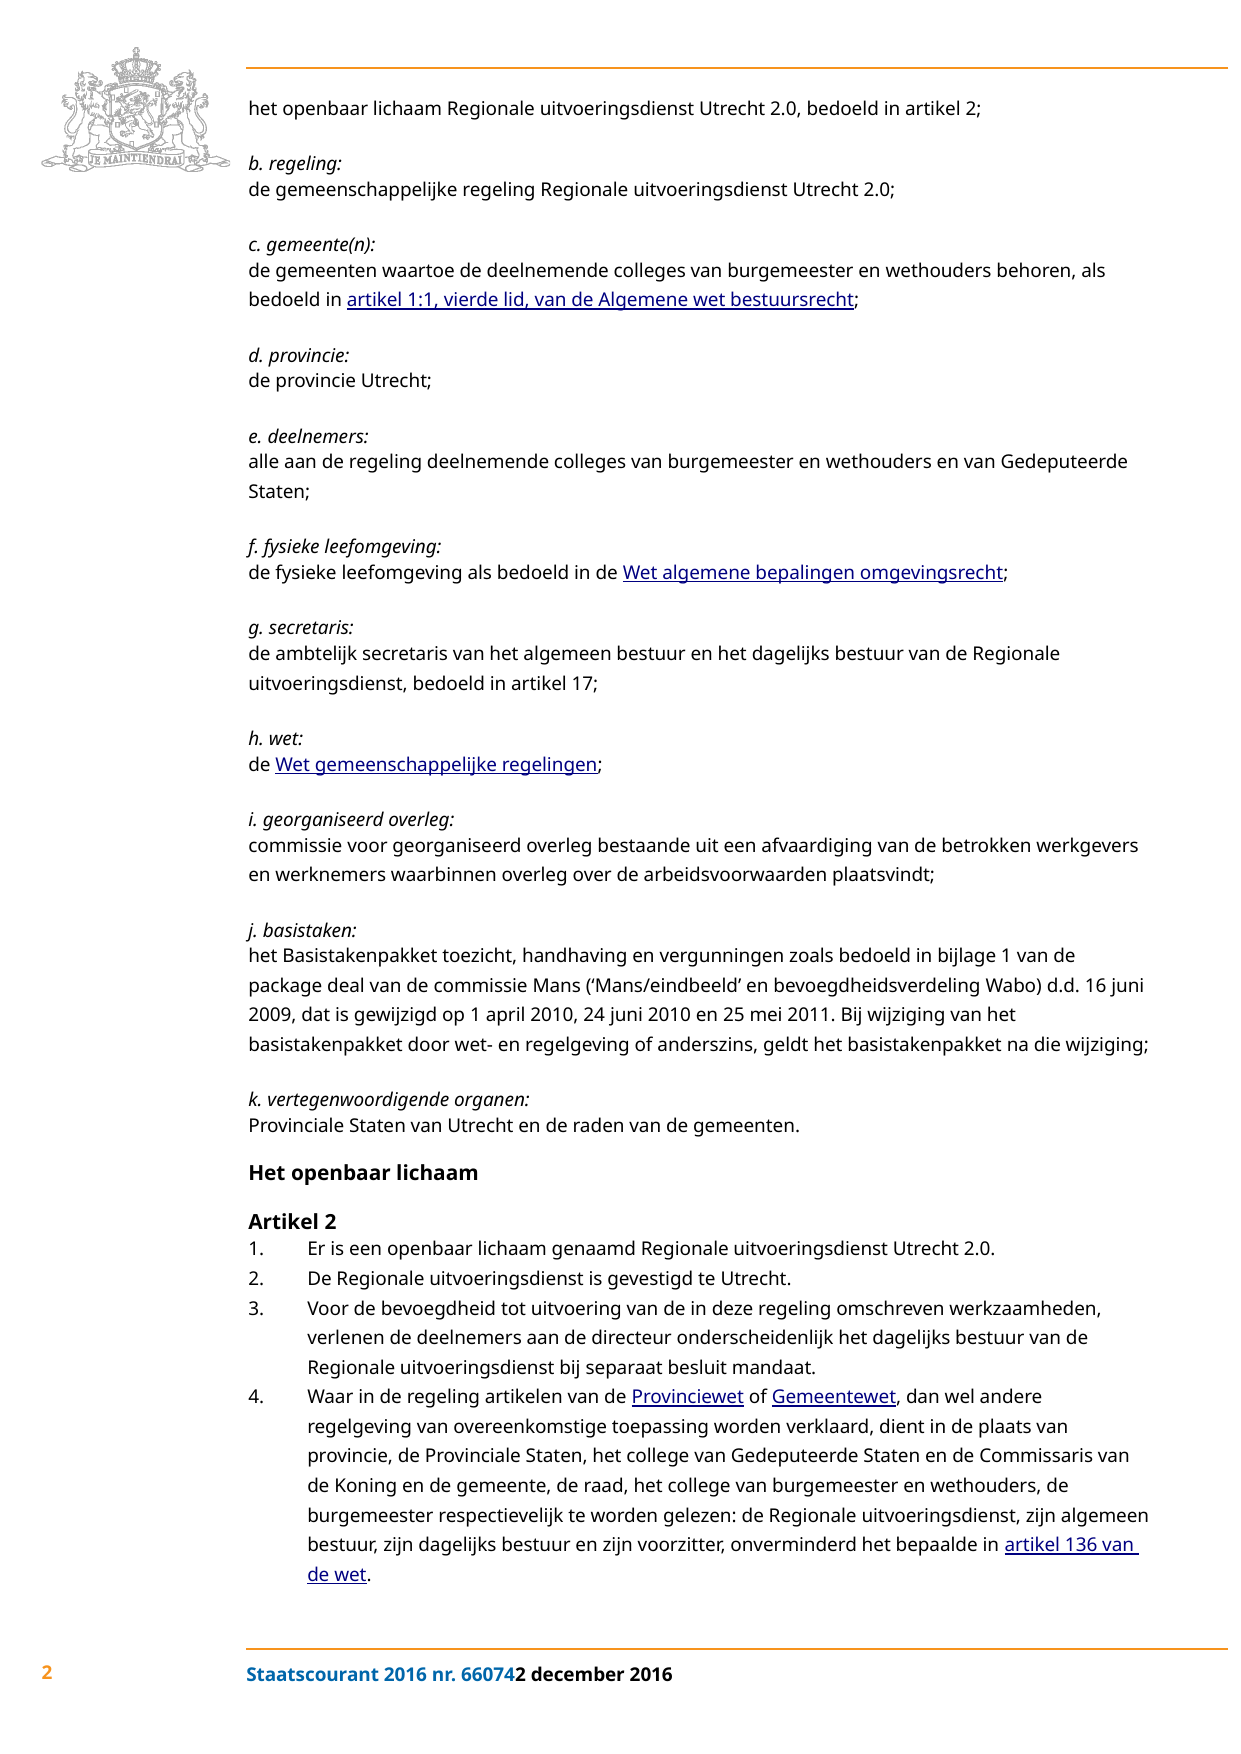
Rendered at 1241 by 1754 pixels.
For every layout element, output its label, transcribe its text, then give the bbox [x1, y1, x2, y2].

text Artikel 2 [248, 1207, 1152, 1236]
text Het openbaar lichaam [248, 1158, 1152, 1186]
text d. provincie: [248, 342, 1152, 367]
text het Basistakenpakket toezicht, handhaving en vergunningen zoals bedoeld in bijlage 1 van de package deal van de commissie Mans (‘Mans/eindbeeld’ en bevoegdheidsverdeling Wabo) d.d. 16 juni 2009, dat is gewijzigd op 1 april 2010, 24 juni 2010 en 25 mei 2011. Bij wijziging van het basistakenpakket door wet- en regelgeving of anderszins, geldt het basistakenpakket na die wijziging; [248, 942, 1152, 1057]
text c. gemeente(n): [248, 231, 1152, 257]
text g. secretaris: [248, 614, 1152, 640]
text alle aan de regeling deelnemende colleges van burgemeester en wethouders en van Gedeputeerde Staten; [248, 448, 1152, 504]
text e. deelnemers: [248, 423, 1152, 448]
text commissie voor georganiseerd overleg bestaande uit een afvaardiging van de betrokken werkgevers en werknemers waarbinnen overleg over de arbeidsvoorwaarden plaatsvindt; [248, 832, 1152, 887]
text Provinciale Staten van Utrecht en de raden van de gemeenten. [248, 1112, 1152, 1138]
list Waar in de regeling artikelen van de Provinciewet of Gemeentewet, dan wel andere regelgeving van overeenkomstige toepassing worden verklaard, dient in de plaats van provincie, de Provinciale Staten, het college van Gedeputeerde Staten en de Commissaris van de Koning en de gemeente, de raad, het college van burgemeester en wethouders, de burgemeester respectievelijk te worden gelezen: de Regionale uitvoeringsdienst, zijn algemeen bestuur, zijn dagelijks bestuur en zijn voorzitter, onverminderd het bepaalde in artikel 136 van de wet. [248, 1383, 1152, 1587]
text de Wet gemeenschappelijke regelingen; [248, 751, 1152, 777]
picture [41, 47, 231, 172]
list De Regionale uitvoeringsdienst is gevestigd te Utrecht. [248, 1265, 1152, 1291]
list Voor de bevoegdheid tot uitvoering van de in deze regeling omschreven werkzaamheden, verlenen de deelnemers aan de directeur onderscheidenlijk het dagelijks bestuur van de Regionale uitvoeringsdienst bij separaat besluit mandaat. [248, 1295, 1152, 1380]
text h. wet: [248, 725, 1152, 751]
text j. basistaken: [248, 917, 1152, 942]
text het openbaar lichaam Regionale uitvoeringsdienst Utrecht 2.0, bedoeld in artikel 2; [248, 95, 1152, 121]
text de gemeenten waartoe de deelnemende colleges van burgemeester en wethouders behoren, als bedoeld in artikel 1:1, vierde lid, van de Algemene wet bestuursrecht; [248, 257, 1152, 312]
text i. georganiseerd overleg: [248, 806, 1152, 832]
text de fysieke leefomgeving als bedoeld in de Wet algemene bepalingen omgevingsrecht; [248, 559, 1152, 585]
text de gemeenschappelijke regeling Regionale uitvoeringsdienst Utrecht 2.0; [248, 176, 1152, 202]
text b. regeling: [248, 150, 1152, 176]
text de ambtelijk secretaris van het algemeen bestuur en het dagelijks bestuur van de Regionale uitvoeringsdienst, bedoeld in artikel 17; [248, 640, 1152, 696]
list Er is een openbaar lichaam genaamd Regionale uitvoeringsdienst Utrecht 2.0. [248, 1236, 1152, 1261]
text f. fysieke leefomgeving: [248, 533, 1152, 559]
text de provincie Utrecht; [248, 367, 1152, 393]
text k. vertegenwoordigende organen: [248, 1087, 1152, 1112]
